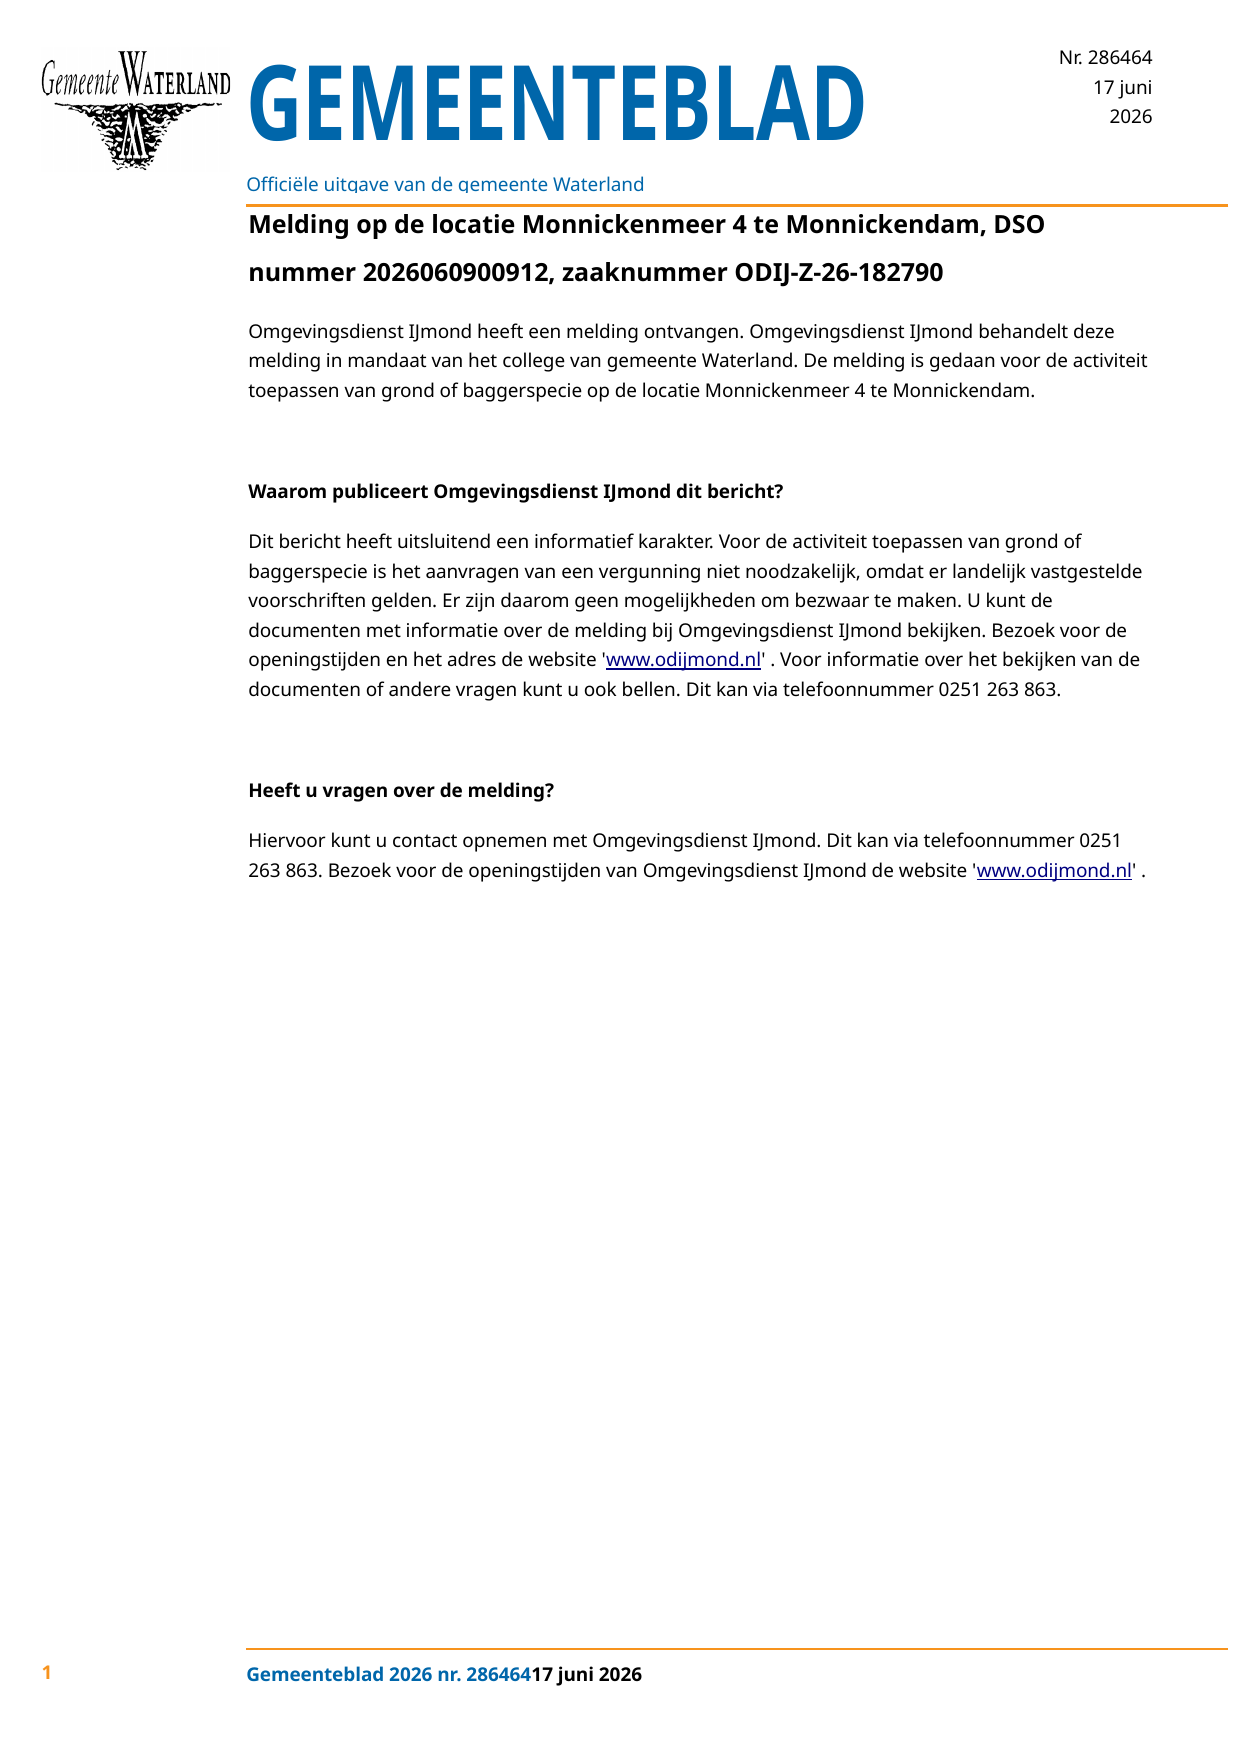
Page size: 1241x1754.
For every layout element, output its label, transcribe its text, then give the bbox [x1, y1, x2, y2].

text Hiervoor kunt u contact opnemen met Omgevingsdienst IJmond. Dit kan via telefoonnummer 0251 263 863. Bezoek voor de openingstijden van Omgevingsdienst IJmond de website 'www.odijmond.nl' . [248, 827, 1152, 883]
text Dit bericht heeft uitsluitend een informatief karakter. Voor de activiteit toepassen van grond of baggerspecie is het aanvragen van een vergunning niet noodzakelijk, omdat er landelijk vastgestelde voorschriften gelden. Er zijn daarom geen mogelijkheden om bezwaar te maken. U kunt de documenten met informatie over de melding bij Omgevingsdienst IJmond bekijken. Bezoek voor de openingstijden en het adres de website 'www.odijmond.nl' . Voor informatie over het bekijken van de documenten of andere vragen kunt u ook bellen. Dit kan via telefoonnummer 0251 263 863. [248, 528, 1152, 702]
picture [41, 47, 231, 172]
text Waarom publiceert Omgevingsdienst IJmond dit bericht? [248, 478, 1152, 504]
text Omgevingsdienst IJmond heeft een melding ontvangen. Omgevingsdienst IJmond behandelt deze melding in mandaat van het college van gemeente Waterland. De melding is gedaan voor de activiteit toepassen van grond of baggerspecie op de locatie Monnickenmeer 4 te Monnickendam. [248, 318, 1152, 403]
text Melding op de locatie Monnickenmeer 4 te Monnickendam, DSO nummer 2026060900912, zaaknummer ODIJ-Z-26-182790 [248, 207, 1152, 288]
text Heeft u vragen over de melding? [248, 777, 1152, 803]
